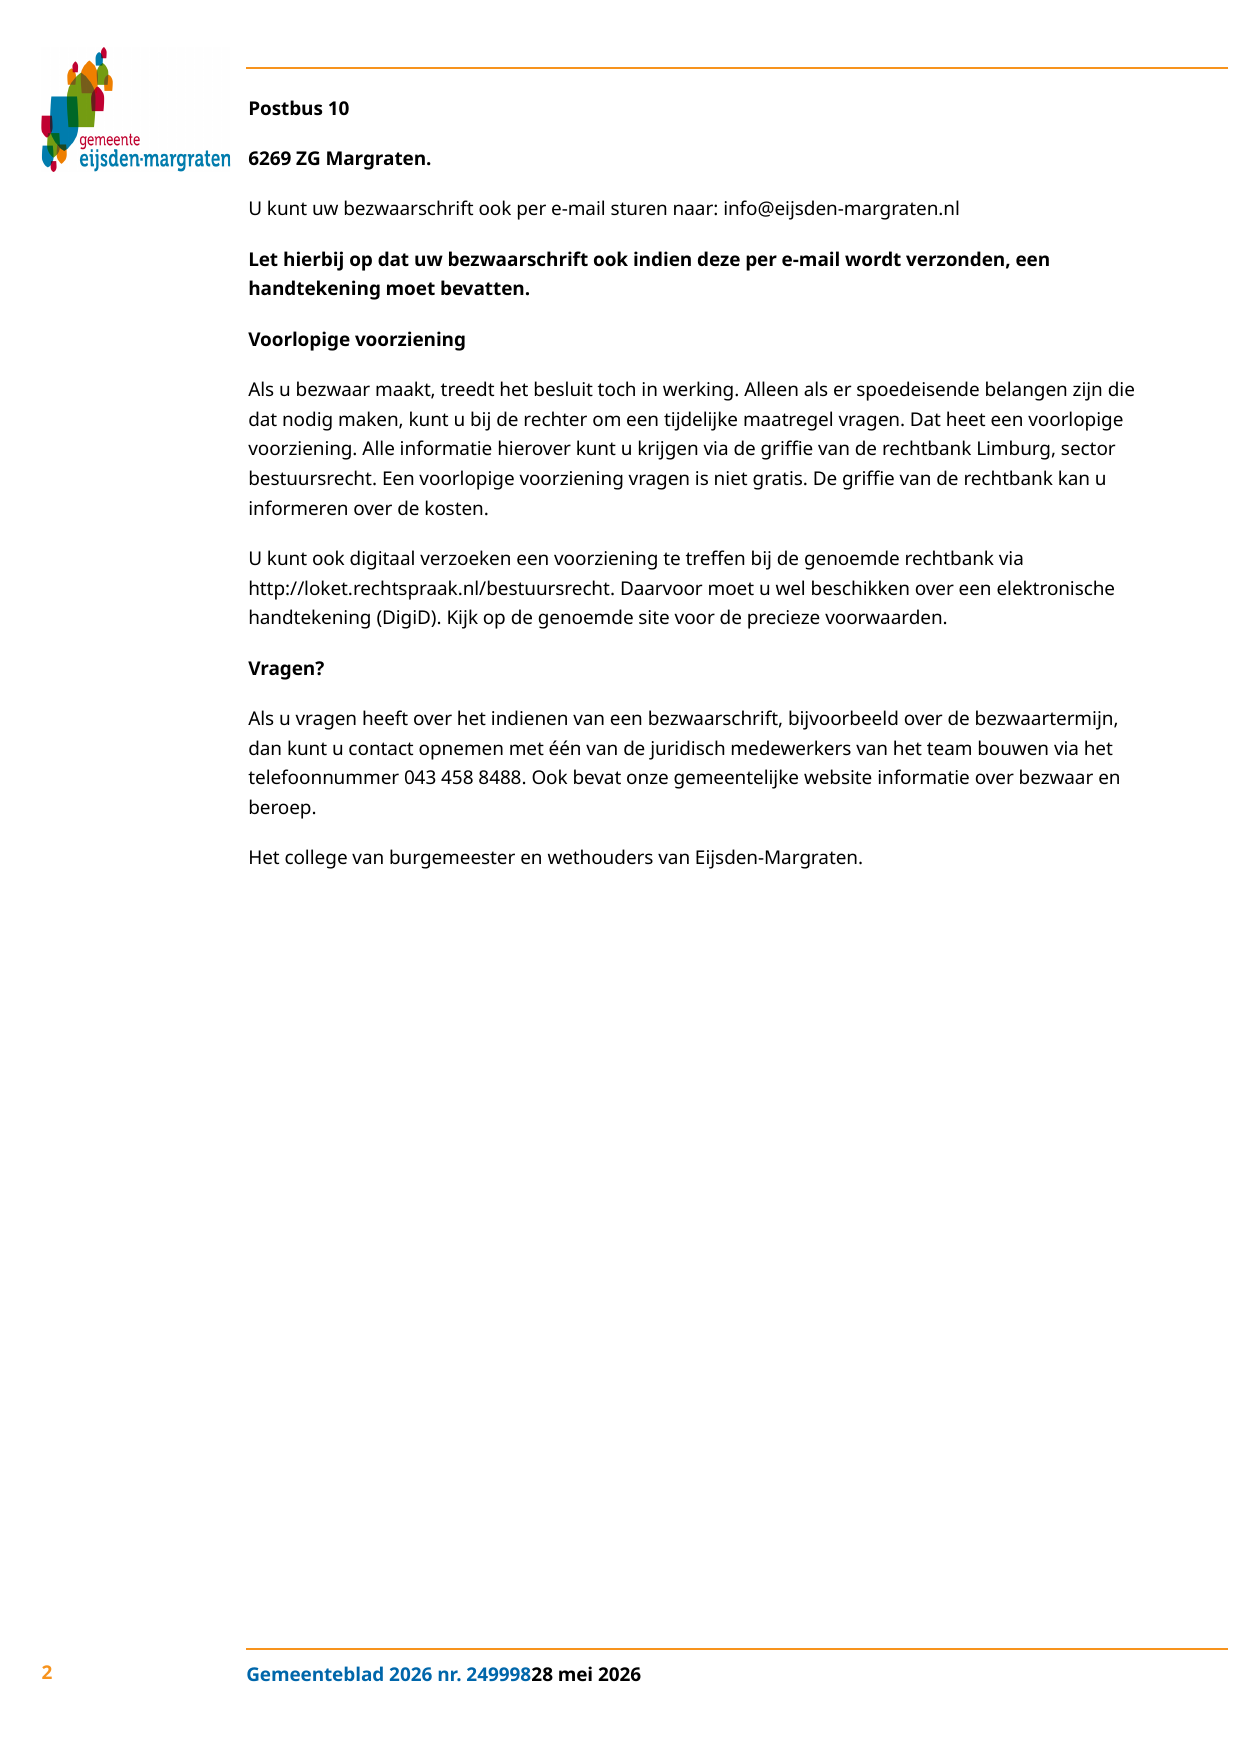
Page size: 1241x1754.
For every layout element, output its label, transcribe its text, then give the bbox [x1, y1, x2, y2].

text Het college van burgemeester en wethouders van Eijsden-Margraten. [248, 844, 1152, 870]
text Voorlopige voorziening [248, 326, 1152, 352]
text Postbus 10 [248, 95, 1152, 121]
text U kunt ook digitaal verzoeken een voorziening te treffen bij de genoemde rechtbank via http://loket.rechtspraak.nl/bestuursrecht. Daarvoor moet u wel beschikken over een elektronische handtekening (DigiD). Kijk op de genoemde site voor de precieze voorwaarden. [248, 545, 1152, 630]
text Vragen? [248, 655, 1152, 681]
text Als u vragen heeft over het indienen van een bezwaarschrift, bijvoorbeeld over de bezwaartermijn, dan kunt u contact opnemen met één van de juridisch medewerkers van het team bouwen via het telefoonnummer 043 458 8488. Ook bevat onze gemeentelijke website informatie over bezwaar en beroep. [248, 705, 1152, 820]
text Als u bezwaar maakt, treedt het besluit toch in werking. Alleen als er spoedeisende belangen zijn die dat nodig maken, kunt u bij de rechter om een tijdelijke maatregel vragen. Dat heet een voorlopige voorziening. Alle informatie hierover kunt u krijgen via de griffie van de rechtbank Limburg, sector bestuursrecht. Een voorlopige voorziening vragen is niet gratis. De griffie van de rechtbank kan u informeren over de kosten. [248, 376, 1152, 521]
text 6269 ZG Margraten. [248, 145, 1152, 171]
text Let hierbij op dat uw bezwaarschrift ook indien deze per e-mail wordt verzonden, een handtekening moet bevatten. [248, 246, 1152, 301]
picture [41, 47, 231, 172]
text U kunt uw bezwaarschrift ook per e-mail sturen naar: info@eijsden-margraten.nl [248, 196, 1152, 221]
